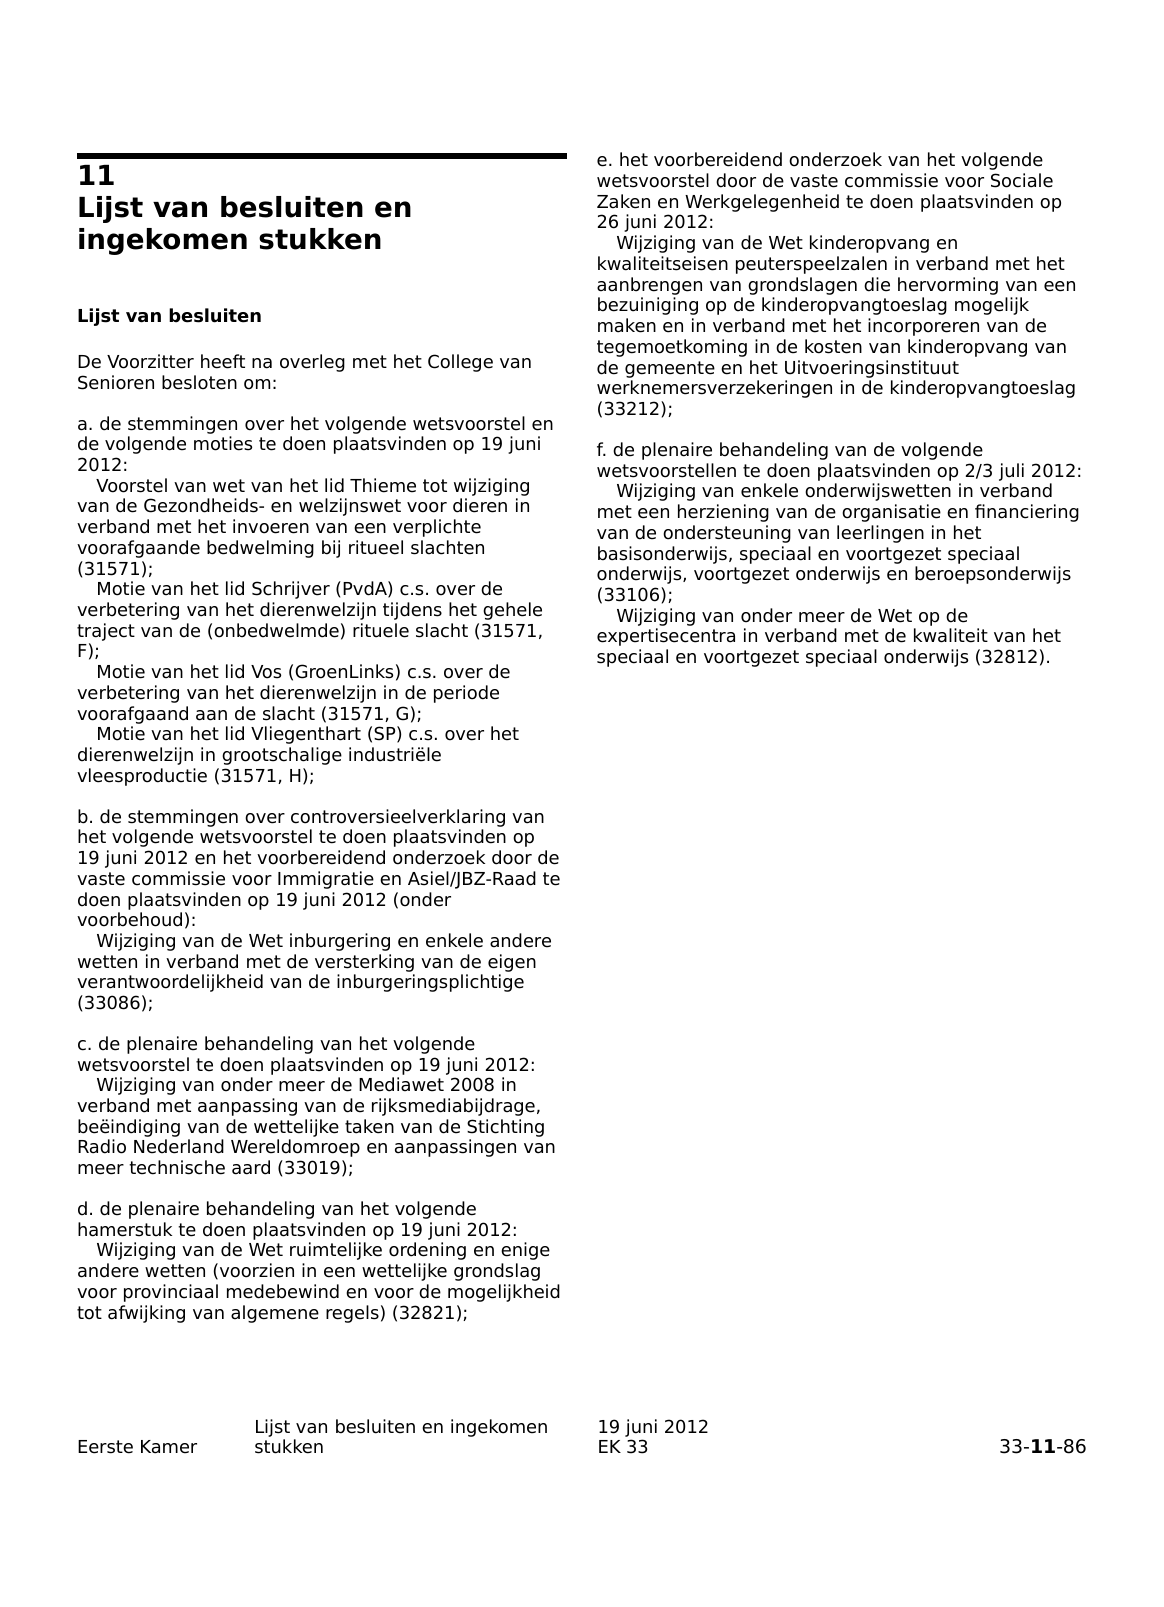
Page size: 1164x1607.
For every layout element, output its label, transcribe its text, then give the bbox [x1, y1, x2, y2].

text Wijziging van onder meer de Wet op de expertisecentra in verband met de kwaliteit van het speciaal en voortgezet speciaal onderwijs (32812). [596, 606, 1087, 668]
text De Voorzitter heeft na overleg met het College van Senioren besloten om: [77, 352, 567, 393]
subtitle Lijst van besluiten [77, 306, 567, 327]
text Motie van het lid Vliegenthart (SP) c.s. over het dierenwelzijn in grootschalige industriële vleesproductie (31571, H); [77, 724, 567, 786]
text Wijziging van de Wet kinderopvang en kwaliteitseisen peuterspeelzalen in verband met het aanbrengen van grondslagen die hervorming van een bezuiniging op de kinderopvangtoeslag mogelijk maken en in verband met het incorporeren van de tegemoetkoming in de kosten van kinderopvang van de gemeente en het Uitvoeringsinstituut werknemersverzekeringen in de kinderopvangtoeslag (33212); [596, 233, 1087, 420]
text Motie van het lid Schrijver (PvdA) c.s. over de verbetering van het dierenwelzijn tijdens het gehele traject van de (onbedwelmde) rituele slacht (31571, F); [77, 579, 567, 662]
text Voorstel van wet van het lid Thieme tot wijziging van de Gezondheids- en welzijnswet voor dieren in verband met het invoeren van een verplichte voorafgaande bedwelming bij ritueel slachten (31571); [77, 476, 567, 579]
text Motie van het lid Vos (GroenLinks) c.s. over de verbetering van het dierenwelzijn in de periode voorafgaand aan de slacht (31571, G); [77, 662, 567, 724]
text Wijziging van de Wet ruimtelijke ordening en enige andere wetten (voorzien in een wettelijke grondslag voor provinciaal medebewind en voor de mogelijkheid tot afwijking van algemene regels) (32821); [77, 1240, 567, 1323]
text d. de plenaire behandeling van het volgende hamerstuk te doen plaatsvinden op 19 juni 2012: [77, 1199, 567, 1240]
text Wijziging van enkele onderwijswetten in verband met een herziening van de organisatie en financiering van de ondersteuning van leerlingen in het basisonderwijs, speciaal en voortgezet speciaal onderwijs, voortgezet onderwijs en beroepsonderwijs (33106); [596, 481, 1087, 606]
text Wijziging van de Wet inburgering en enkele andere wetten in verband met de versterking van de eigen verantwoordelijkheid van de inburgeringsplichtige (33086); [77, 931, 567, 1014]
text c. de plenaire behandeling van het volgende wetsvoorstel te doen plaatsvinden op 19 juni 2012: [77, 1034, 567, 1075]
title 11 Lijst van besluiten en ingekomen stukken [77, 159, 567, 256]
text e. het voorbereidend onderzoek van het volgende wetsvoorstel door de vaste commissie voor Sociale Zaken en Werkgelegenheid te doen plaatsvinden op 26 juni 2012: [596, 150, 1087, 233]
text f. de plenaire behandeling van de volgende wetsvoorstellen te doen plaatsvinden op 2/3 juli 2012: [596, 440, 1087, 481]
text Wijziging van onder meer de Mediawet 2008 in verband met aanpassing van de rijksmediabijdrage, beëindiging van de wettelijke taken van de Stichting Radio Nederland Wereldomroep en aanpassingen van meer technische aard (33019); [77, 1075, 567, 1179]
text b. de stemmingen over controversieelverklaring van het volgende wetsvoorstel te doen plaatsvinden op 19 juni 2012 en het voorbereidend onderzoek door de vaste commissie voor Immigratie en Asiel/JBZ-Raad te doen plaatsvinden op 19 juni 2012 (onder voorbehoud): [77, 806, 567, 931]
text a. de stemmingen over het volgende wetsvoorstel en de volgende moties te doen plaatsvinden op 19 juni 2012: [77, 413, 567, 476]
